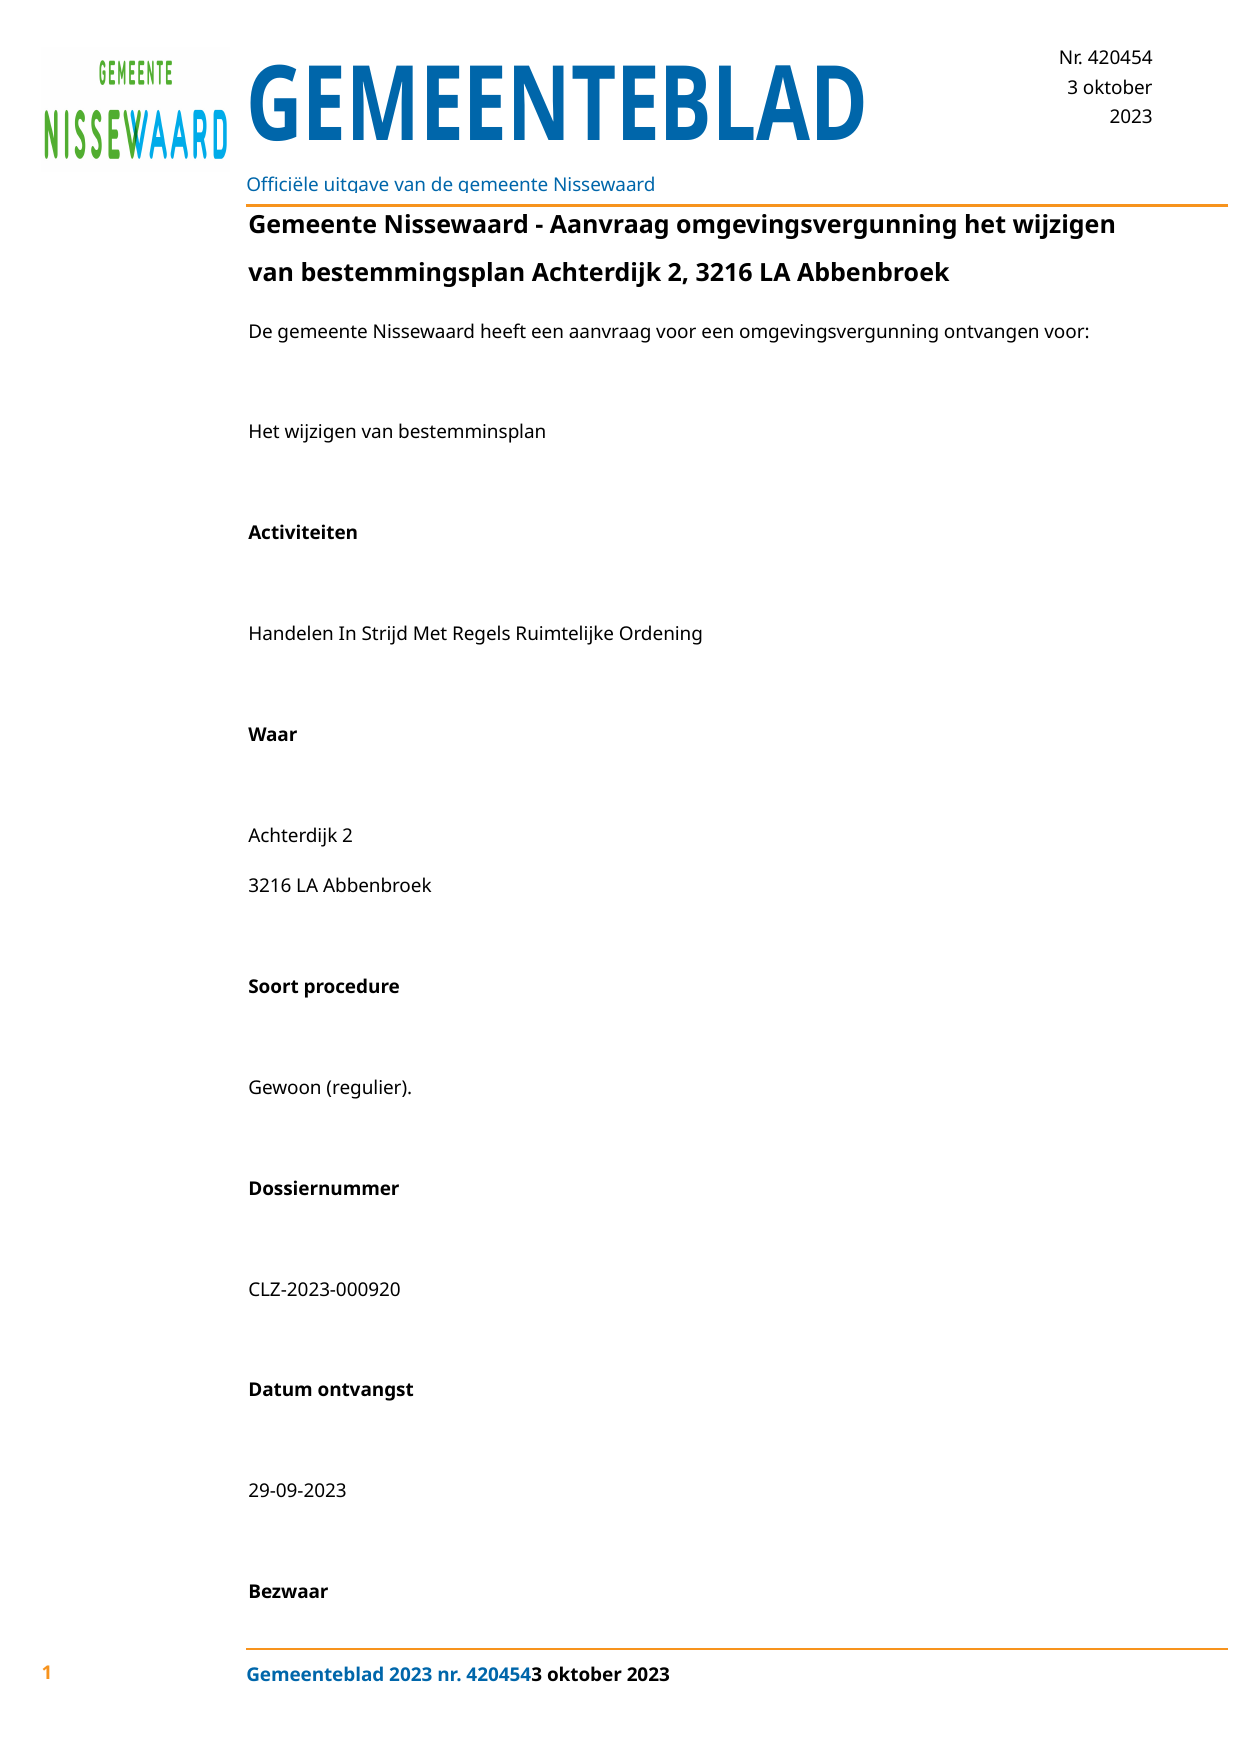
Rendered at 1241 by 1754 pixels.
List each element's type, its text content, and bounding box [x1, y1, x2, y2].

text Datum ontvangst [248, 1377, 1152, 1402]
text Handelen In Strijd Met Regels Ruimtelijke Ordening [248, 620, 1152, 646]
text Gewoon (regulier). [248, 1074, 1152, 1100]
text Het wijzigen van bestemminsplan [248, 419, 1152, 444]
text Achterdijk 2 [248, 822, 1152, 848]
text Gemeente Nissewaard - Aanvraag omgevingsvergunning het wijzigen van bestemmingsplan Achterdijk 2, 3216 LA Abbenbroek [248, 207, 1152, 288]
text Soort procedure [248, 973, 1152, 999]
text Bezwaar [248, 1578, 1152, 1604]
text Dossiernummer [248, 1175, 1152, 1201]
text 3216 LA Abbenbroek [248, 872, 1152, 898]
text De gemeente Nissewaard heeft een aanvraag voor een omgevingsvergunning ontvangen voor: [248, 318, 1152, 344]
text CLZ-2023-000920 [248, 1276, 1152, 1302]
picture [41, 47, 231, 172]
text Activiteiten [248, 519, 1152, 545]
text Waar [248, 721, 1152, 747]
text 29-09-2023 [248, 1477, 1152, 1503]
